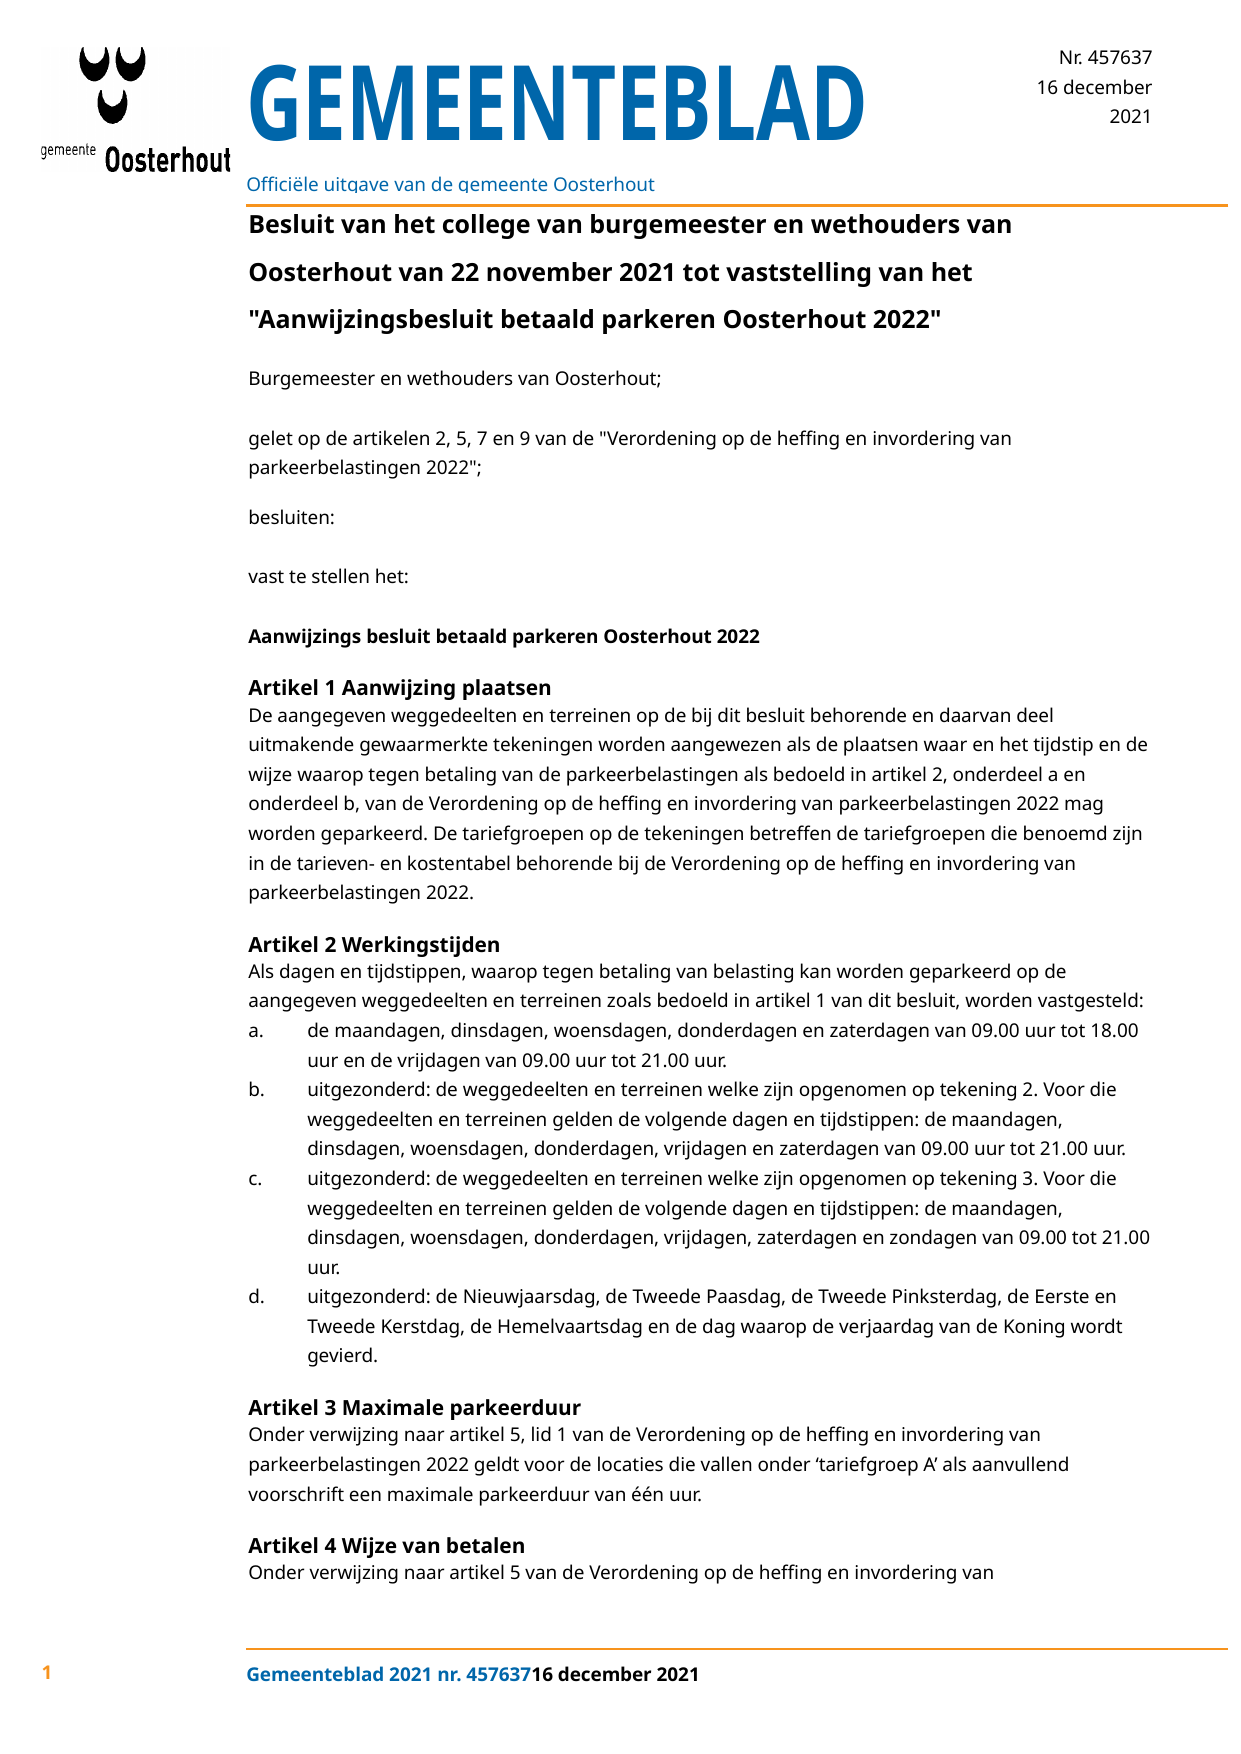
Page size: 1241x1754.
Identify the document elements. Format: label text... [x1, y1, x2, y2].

text Onder verwijzing naar artikel 5, lid 1 van de Verordening op de heffing en invordering van parkeerbelastingen 2022 geldt voor de locaties die vallen onder ‘tariefgroep A’ als aanvullend voorschrift een maximale parkeerduur van één uur. [248, 1422, 1152, 1506]
text Besluit van het college van burgemeester en wethouders van Oosterhout van 22 november 2021 tot vaststelling van het "Aanwijzingsbesluit betaald parkeren Oosterhout 2022" [248, 207, 1152, 336]
text Aanwijzings besluit betaald parkeren Oosterhout 2022 [248, 623, 1152, 649]
list uitgezonderd: de weggedeelten en terreinen welke zijn opgenomen op tekening 3. Voor die weggedeelten en terreinen gelden de volgende dagen en tijdstippen: de maandagen, dinsdagen, woensdagen, donderdagen, vrijdagen, zaterdagen en zondagen van 09.00 tot 21.00 uur. [248, 1165, 1152, 1280]
list uitgezonderd: de weggedeelten en terreinen welke zijn opgenomen op tekening 2. Voor die weggedeelten en terreinen gelden de volgende dagen en tijdstippen: de maandagen, dinsdagen, woensdagen, donderdagen, vrijdagen en zaterdagen van 09.00 uur tot 21.00 uur. [248, 1076, 1152, 1161]
text Artikel 1 Aanwijzing plaatsen [248, 673, 1152, 702]
text Artikel 2 Werkingstijden [248, 930, 1152, 958]
text Artikel 4 Wijze van betalen [248, 1531, 1152, 1559]
list de maandagen, dinsdagen, woensdagen, donderdagen en zaterdagen van 09.00 uur tot 18.00 uur en de vrijdagen van 09.00 uur tot 21.00 uur. [248, 1017, 1152, 1073]
text De aangegeven weggedeelten en terreinen op de bij dit besluit behorende en daarvan deel uitmakende gewaarmerkte tekeningen worden aangewezen als de plaatsen waar en het tijdstip en de wijze waarop tegen betaling van de parkeerbelastingen als bedoeld in artikel 2, onderdeel a en onderdeel b, van de Verordening op de heffing en invordering van parkeerbelastingen 2022 mag worden geparkeerd. De tariefgroepen op de tekeningen betreffen de tariefgroepen die benoemd zijn in de tarieven- en kostentabel behorende bij de Verordening op de heffing en invordering van parkeerbelastingen 2022. [248, 702, 1152, 905]
text Artikel 3 Maximale parkeerduur [248, 1393, 1152, 1422]
text Onder verwijzing naar artikel 5 van de Verordening op de heffing en invordering van [248, 1559, 1152, 1585]
list uitgezonderd: de Nieuwjaarsdag, de Tweede Paasdag, de Tweede Pinksterdag, de Eerste en Tweede Kerstdag, de Hemelvaartsdag en de dag waarop de verjaardag van de Koning wordt gevierd. [248, 1283, 1152, 1368]
text Burgemeester en wethouders van Oosterhout; [248, 366, 1152, 391]
text besluiten: [248, 504, 1152, 530]
picture [41, 47, 231, 172]
text gelet op de artikelen 2, 5, 7 en 9 van de "Verordening op de heffing en invordering van parkeerbelastingen 2022"; [248, 425, 1152, 480]
text Als dagen en tijdstippen, waarop tegen betaling van belasting kan worden geparkeerd op de aangegeven weggedeelten en terreinen zoals bedoeld in artikel 1 van dit besluit, worden vastgesteld: [248, 958, 1152, 1013]
text vast te stellen het: [248, 564, 1152, 589]
